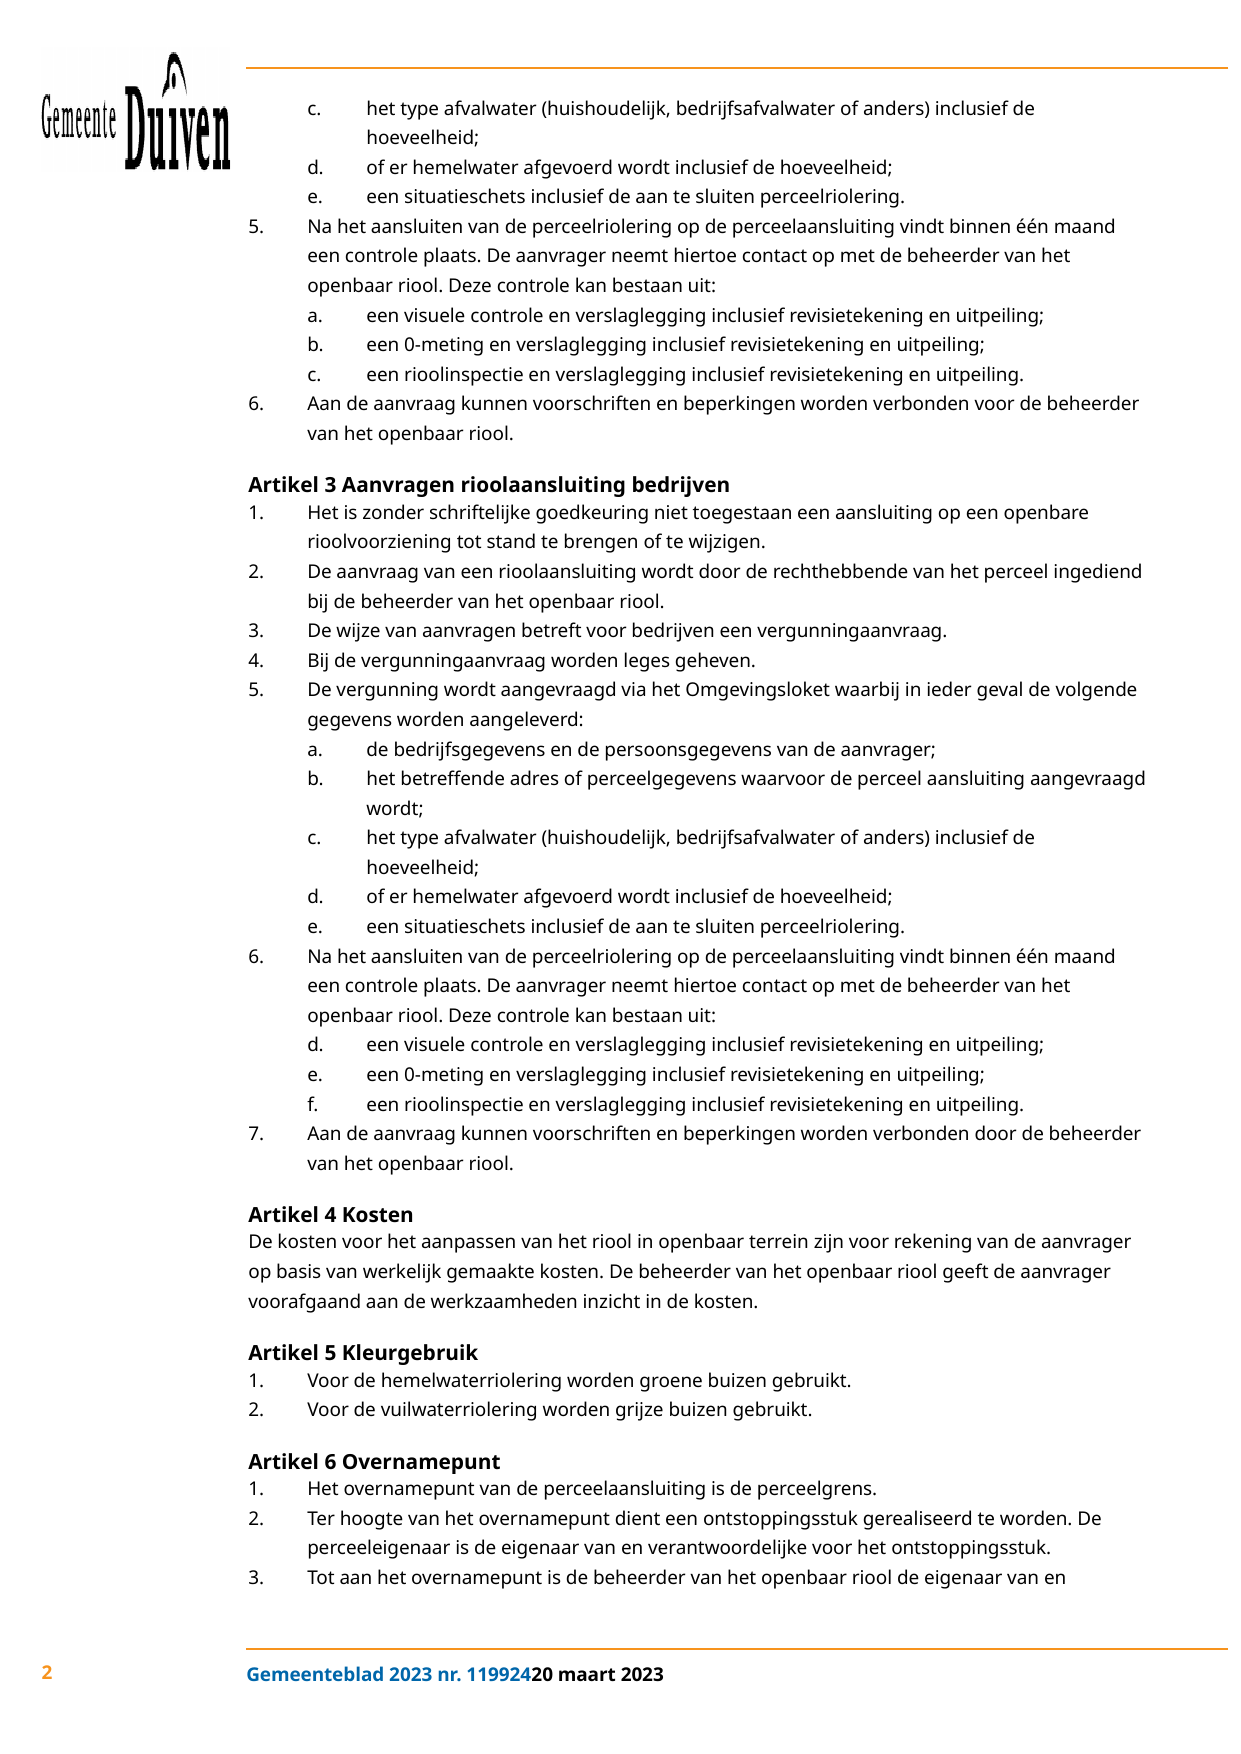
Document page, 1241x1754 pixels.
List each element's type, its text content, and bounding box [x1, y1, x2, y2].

list Bij de vergunningaanvraag worden leges geheven. [248, 647, 1152, 673]
text Artikel 3 Aanvragen rioolaansluiting bedrijven [248, 471, 1152, 499]
list een visuele controle en verslaglegging inclusief revisietekening en uitpeiling; [307, 302, 1152, 328]
list Aan de aanvraag kunnen voorschriften en beperkingen worden verbonden voor de beheerder van het openbaar riool. [248, 391, 1152, 446]
list Tot aan het overnamepunt is de beheerder van het openbaar riool de eigenaar van en [248, 1564, 1152, 1590]
list Aan de aanvraag kunnen voorschriften en beperkingen worden verbonden door de beheerder van het openbaar riool. [248, 1120, 1152, 1176]
list De wijze van aanvragen betreft voor bedrijven een vergunningaanvraag. [248, 617, 1152, 643]
list het type afvalwater (huishoudelijk, bedrijfsafvalwater of anders) inclusief de hoeveelheid; [307, 824, 1152, 880]
list een 0-meting en verslaglegging inclusief revisietekening en uitpeiling; [307, 331, 1152, 357]
list Ter hoogte van het overnamepunt dient een ontstoppingsstuk gerealiseerd te worden. De perceeleigenaar is de eigenaar van en verantwoordelijke voor het ontstoppingsstuk. [248, 1505, 1152, 1560]
list een rioolinspectie en verslaglegging inclusief revisietekening en uitpeiling. [307, 361, 1152, 387]
list het betreffende adres of perceelgegevens waarvoor de perceel aansluiting aangevraagd wordt; [307, 765, 1152, 821]
list Voor de hemelwaterriolering worden groene buizen gebruikt. [248, 1367, 1152, 1392]
text De kosten voor het aanpassen van het riool in openbaar terrein zijn voor rekening van de aanvrager op basis van werkelijk gemaakte kosten. De beheerder van het openbaar riool geeft de aanvrager voorafgaand aan de werkzaamheden inzicht in de kosten. [248, 1229, 1152, 1314]
list een situatieschets inclusief de aan te sluiten perceelriolering. [307, 183, 1152, 209]
list het type afvalwater (huishoudelijk, bedrijfsafvalwater of anders) inclusief de hoeveelheid; [307, 95, 1152, 150]
text Artikel 4 Kosten [248, 1200, 1152, 1229]
list een visuele controle en verslaglegging inclusief revisietekening en uitpeiling; [307, 1032, 1152, 1057]
picture [41, 47, 231, 172]
list Na het aansluiten van de perceelriolering op de perceelaansluiting vindt binnen één maand een controle plaats. De aanvrager neemt hiertoe contact op met de beheerder van het openbaar riool. Deze controle kan bestaan uit: [248, 943, 1152, 1028]
list Het overnamepunt van de perceelaansluiting is de perceelgrens. [248, 1475, 1152, 1501]
text Artikel 6 Overnamepunt [248, 1447, 1152, 1475]
list De vergunning wordt aangevraagd via het Omgevingsloket waarbij in ieder geval de volgende gegevens worden aangeleverd: [248, 677, 1152, 732]
list of er hemelwater afgevoerd wordt inclusief de hoeveelheid; [307, 884, 1152, 909]
list een situatieschets inclusief de aan te sluiten perceelriolering. [307, 913, 1152, 939]
list Het is zonder schriftelijke goedkeuring niet toegestaan een aansluiting op een openbare rioolvoorziening tot stand te brengen of te wijzigen. [248, 499, 1152, 554]
text Artikel 5 Kleurgebruik [248, 1338, 1152, 1367]
list De aanvraag van een rioolaansluiting wordt door de rechthebbende van het perceel ingediend bij de beheerder van het openbaar riool. [248, 558, 1152, 613]
list een 0-meting en verslaglegging inclusief revisietekening en uitpeiling; [307, 1061, 1152, 1087]
list Voor de vuilwaterriolering worden grijze buizen gebruikt. [248, 1396, 1152, 1422]
list Na het aansluiten van de perceelriolering op de perceelaansluiting vindt binnen één maand een controle plaats. De aanvrager neemt hiertoe contact op met de beheerder van het openbaar riool. Deze controle kan bestaan uit: [248, 213, 1152, 298]
list de bedrijfsgegevens en de persoonsgegevens van de aanvrager; [307, 736, 1152, 761]
list een rioolinspectie en verslaglegging inclusief revisietekening en uitpeiling. [307, 1091, 1152, 1116]
list of er hemelwater afgevoerd wordt inclusief de hoeveelheid; [307, 154, 1152, 180]
